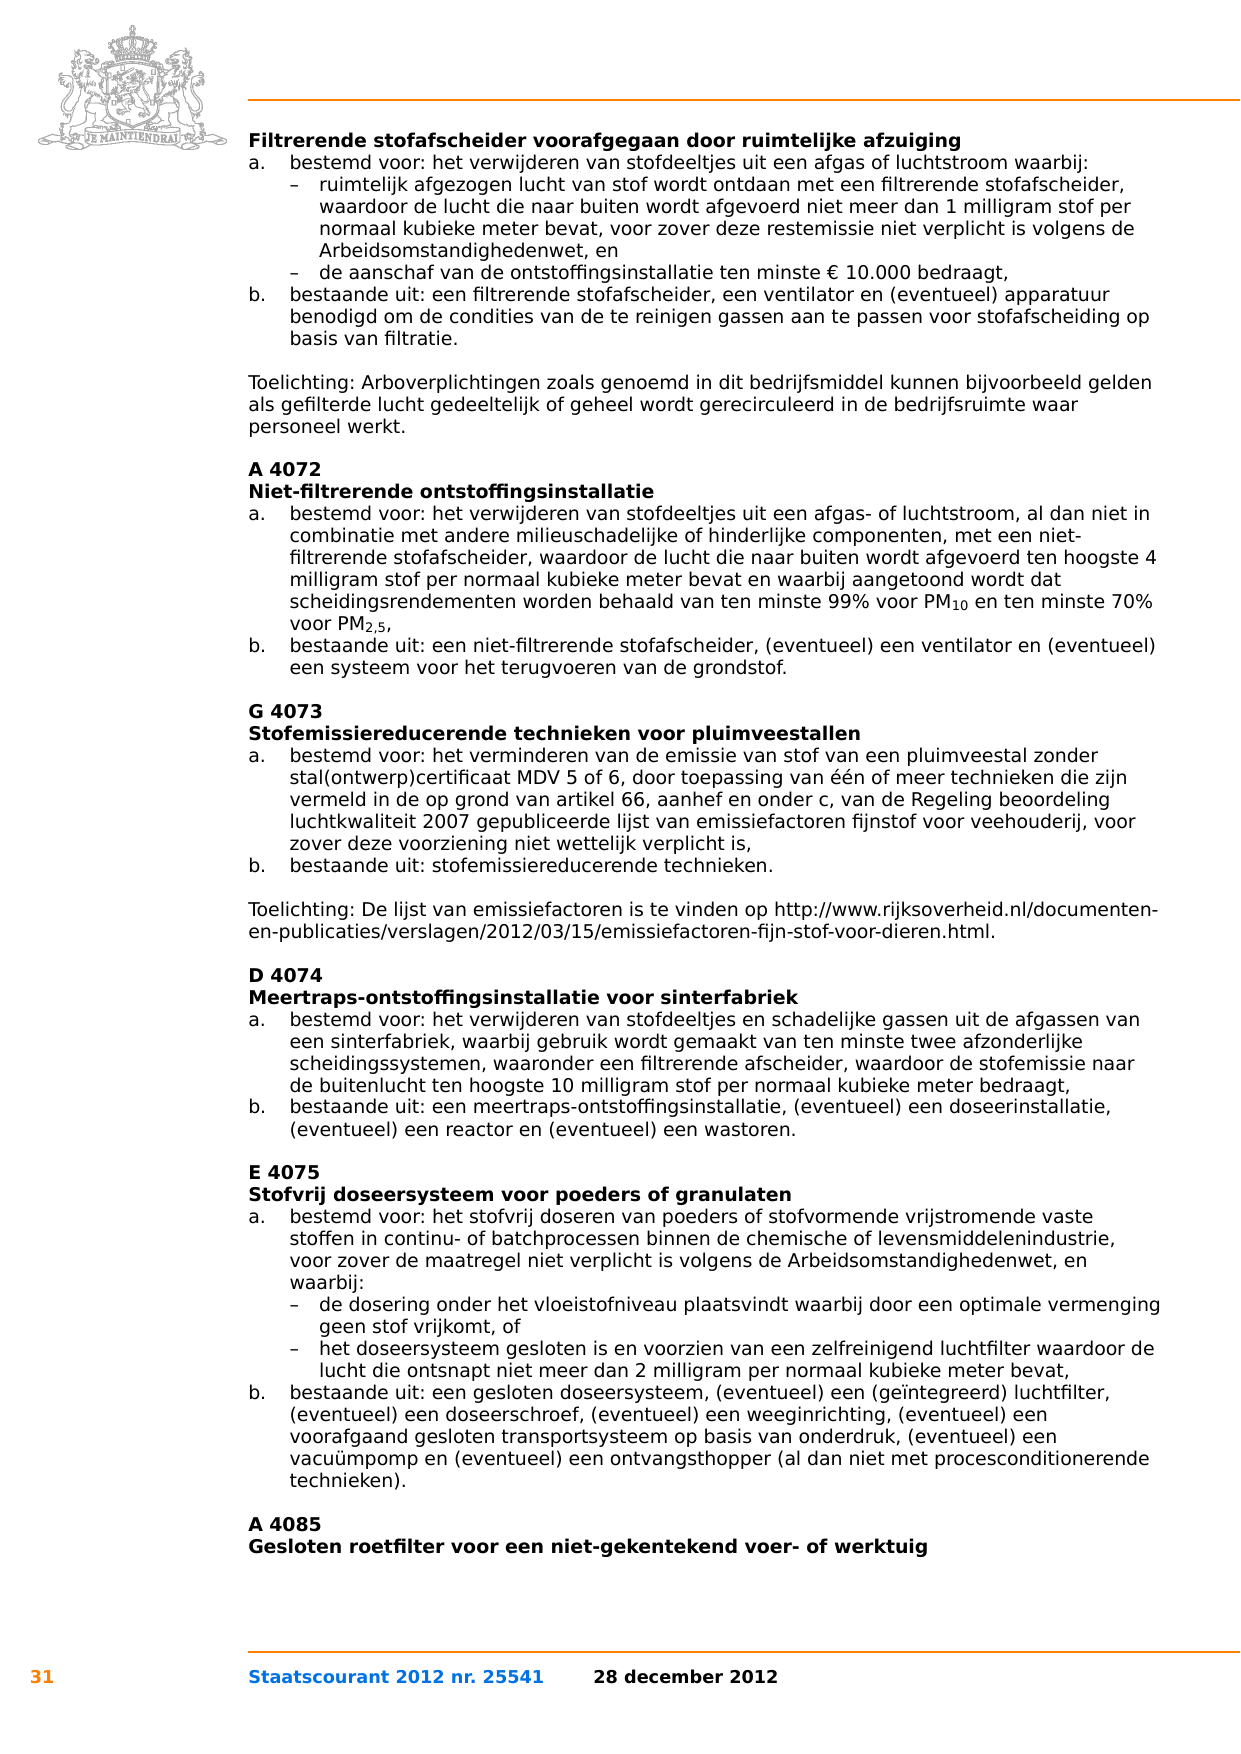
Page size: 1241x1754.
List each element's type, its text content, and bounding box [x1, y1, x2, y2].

text – het doseersysteem gesloten is en voorzien van een zelfreinigend luchtfilter waardoor de lucht die ontsnapt niet meer dan 2 milligram per normaal kubieke meter bevat, [289, 1338, 1163, 1382]
text b. bestaande uit: stofemissiereducerende technieken. [248, 855, 1163, 877]
text a. bestemd voor: het verminderen van de emissie van stof van een pluimveestal zonder stal(ontwerp)certificaat MDV 5 of 6, door toepassing van één of meer technieken die zijn vermeld in de op grond van artikel 66, aanhef en onder c, van de Regeling beoordeling luchtkwaliteit 2007 gepubliceerde lijst van emissiefactoren fijnstof voor veehouderij, voor zover deze voorziening niet wettelijk verplicht is, [248, 745, 1163, 855]
text Niet-filtrerende ontstoffingsinstallatie [248, 481, 1163, 503]
text Meertraps-ontstoffingsinstallatie voor sinterfabriek [248, 987, 1163, 1008]
text E 4075 [248, 1162, 1163, 1184]
text b. bestaande uit: een gesloten doseersysteem, (eventueel) een (geïntegreerd) luchtfilter, (eventueel) een doseerschroef, (eventueel) een weeginrichting, (eventueel) een voorafgaand gesloten transportsysteem op basis van onderdruk, (eventueel) een vacuümpomp en (eventueel) een ontvangsthopper (al dan niet met procesconditionerende technieken). [248, 1382, 1163, 1492]
text – de dosering onder het vloeistofniveau plaatsvindt waarbij door een optimale vermenging geen stof vrijkomt, of [289, 1294, 1163, 1338]
text b. bestaande uit: een meertraps-ontstoffingsinstallatie, (eventueel) een doseerinstallatie, (eventueel) een reactor en (eventueel) een wastoren. [248, 1096, 1163, 1140]
text a. bestemd voor: het verwijderen van stofdeeltjes uit een afgas- of luchtstroom, al dan niet in combinatie met andere milieuschadelijke of hinderlijke componenten, met een niet-filtrerende stofafscheider, waardoor de lucht die naar buiten wordt afgevoerd ten hoogste 4 milligram stof per normaal kubieke meter bevat en waarbij aangetoond wordt dat scheidingsrendementen worden behaald van ten minste 99% voor PM10 en ten minste 70% voor PM2,5, [248, 503, 1163, 635]
text Toelichting: Arboverplichtingen zoals genoemd in dit bedrijfsmiddel kunnen bijvoorbeeld gelden als gefilterde lucht gedeeltelijk of geheel wordt gerecirculeerd in de bedrijfsruimte waar personeel werkt. [248, 372, 1163, 437]
text A 4072 [248, 459, 1163, 481]
text Stofvrij doseersysteem voor poeders of granulaten [248, 1184, 1163, 1206]
text a. bestemd voor: het stofvrij doseren van poeders of stofvormende vrijstromende vaste stoffen in continu- of batchprocessen binnen de chemische of levensmiddelenindustrie, voor zover de maatregel niet verplicht is volgens de Arbeidsomstandighedenwet, en waarbij: [248, 1206, 1163, 1294]
text A 4085 [248, 1514, 1163, 1536]
text G 4073 [248, 701, 1163, 723]
text b. bestaande uit: een niet-filtrerende stofafscheider, (eventueel) een ventilator en (eventueel) een systeem voor het terugvoeren van de grondstof. [248, 635, 1163, 679]
text Stofemissiereducerende technieken voor pluimveestallen [248, 723, 1163, 745]
text D 4074 [248, 964, 1163, 987]
text a. bestemd voor: het verwijderen van stofdeeltjes uit een afgas of luchtstroom waarbij: [248, 152, 1163, 174]
text a. bestemd voor: het verwijderen van stofdeeltjes en schadelijke gassen uit de afgassen van een sinterfabriek, waarbij gebruik wordt gemaakt van ten minste twee afzonderlijke scheidingssystemen, waaronder een filtrerende afscheider, waardoor de stofemissie naar de buitenlucht ten hoogste 10 milligram stof per normaal kubieke meter bedraagt, [248, 1008, 1163, 1096]
picture [38, 25, 227, 150]
text – ruimtelijk afgezogen lucht van stof wordt ontdaan met een filtrerende stofafscheider, waardoor de lucht die naar buiten wordt afgevoerd niet meer dan 1 milligram stof per normaal kubieke meter bevat, voor zover deze restemissie niet verplicht is volgens de Arbeidsomstandighedenwet, en [289, 174, 1163, 262]
text Gesloten roetfilter voor een niet-gekentekend voer- of werktuig [248, 1536, 1163, 1558]
text b. bestaande uit: een filtrerende stofafscheider, een ventilator en (eventueel) apparatuur benodigd om de condities van de te reinigen gassen aan te passen voor stofafscheiding op basis van filtratie. [248, 284, 1163, 350]
text Toelichting: De lijst van emissiefactoren is te vinden op http://www.rijksoverheid.nl/documenten-en-publicaties/verslagen/2012/03/15/emissiefactoren-fijn-stof-voor-dieren.html. [248, 899, 1163, 943]
text Filtrerende stofafscheider voorafgegaan door ruimtelijke afzuiging [248, 130, 1163, 152]
text – de aanschaf van de ontstoffingsinstallatie ten minste € 10.000 bedraagt, [289, 262, 1163, 284]
